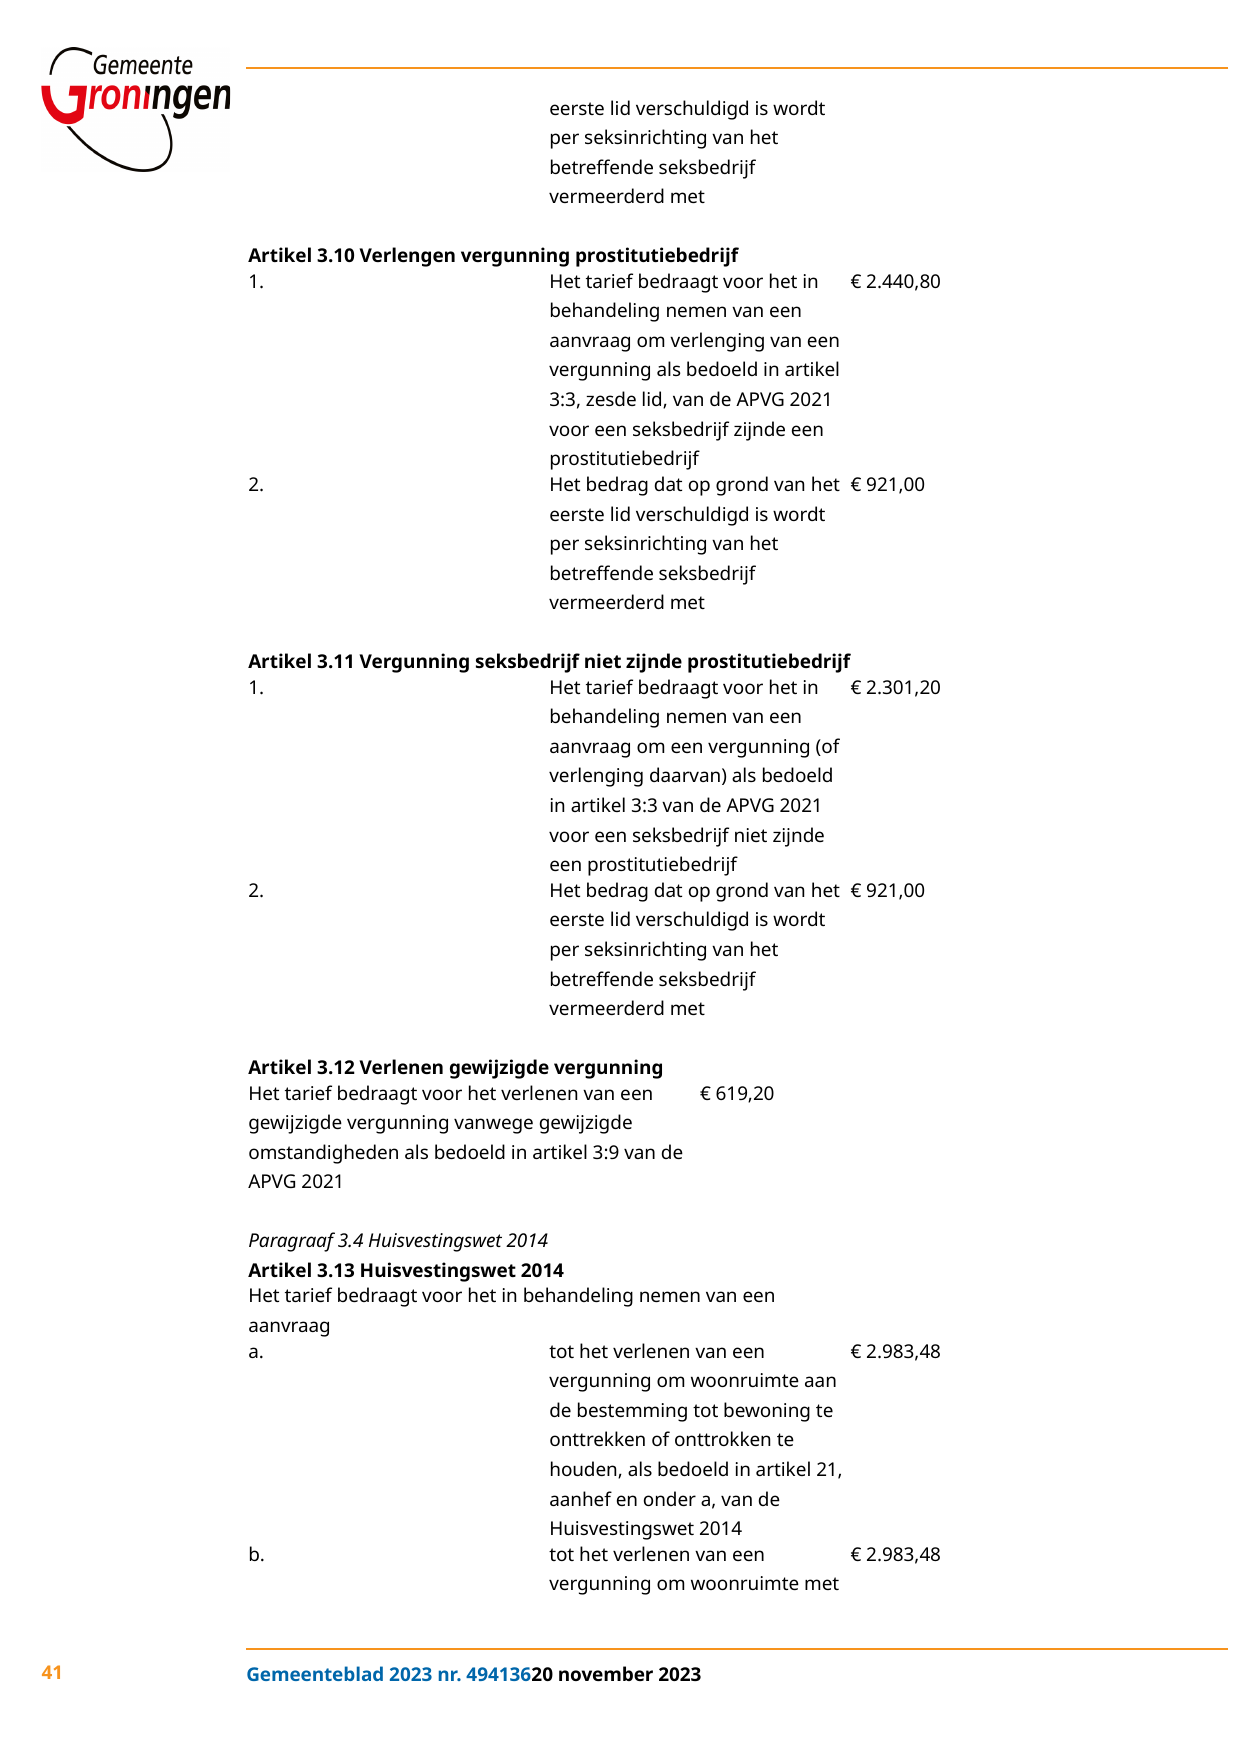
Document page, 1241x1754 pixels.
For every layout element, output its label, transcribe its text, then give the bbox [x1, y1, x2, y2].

table_header [850, 242, 1152, 268]
table_cell 2. [248, 471, 549, 615]
table_cell eerste lid verschuldigd is wordt per seksinrichting van het betreffende seksbedrijf vermeerderd met [549, 95, 850, 209]
table_cell Het bedrag dat op grond van het eerste lid verschuldigd is wordt per seksinrichting van het betreffende seksbedrijf vermeerderd met [549, 877, 850, 1021]
table_cell tot het verlenen van een vergunning om woonruimte met [549, 1541, 850, 1596]
picture [41, 47, 231, 172]
table_cell 1. [248, 268, 549, 471]
table_cell 1. [248, 674, 549, 877]
table_cell [248, 95, 549, 209]
table_cell [850, 95, 1152, 209]
table_header [700, 1054, 1152, 1080]
table_cell € 921,00 [850, 877, 1152, 1021]
table_header Artikel 3.13 Huisvestingswet 2014 [248, 1257, 850, 1282]
table_cell Het tarief bedraagt voor het verlenen van een gewijzigde vergunning vanwege gewijzigde omstandigheden als bedoeld in artikel 3:9 van de APVG 2021 [248, 1080, 700, 1194]
table_cell a. [248, 1338, 549, 1541]
table_cell € 2.983,48 [850, 1338, 1152, 1541]
table_cell 2. [248, 877, 549, 1021]
table_header Artikel 3.10 Verlengen vergunning prostitutiebedrijf [248, 242, 850, 268]
table_cell Het bedrag dat op grond van het eerste lid verschuldigd is wordt per seksinrichting van het betreffende seksbedrijf vermeerderd met [549, 471, 850, 615]
table_header Artikel 3.12 Verlenen gewijzigde vergunning [248, 1054, 700, 1080]
table_cell € 921,00 [850, 471, 1152, 615]
table_cell € 2.440,80 [850, 268, 1152, 471]
table_cell Het tarief bedraagt voor het in behandeling nemen van een aanvraag [248, 1283, 850, 1338]
table_cell Het tarief bedraagt voor het in behandeling nemen van een aanvraag om verlenging van een vergunning als bedoeld in artikel 3:3, zesde lid, van de APVG 2021 voor een seksbedrijf zijnde een prostitutiebedrijf [549, 268, 850, 471]
table_cell € 619,20 [700, 1080, 1152, 1194]
table_cell [850, 1283, 1152, 1338]
text Paragraaf 3.4 Huisvestingswet 2014 [248, 1227, 1152, 1253]
table_cell tot het verlenen van een vergunning om woonruimte aan de bestemming tot bewoning te onttrekken of onttrokken te houden, als bedoeld in artikel 21, aanhef en onder a, van de Huisvestingswet 2014 [549, 1338, 850, 1541]
table_cell € 2.983,48 [850, 1541, 1152, 1596]
table_header [850, 648, 1152, 674]
table_cell Het tarief bedraagt voor het in behandeling nemen van een aanvraag om een vergunning (of verlenging daarvan) als bedoeld in artikel 3:3 van de APVG 2021 voor een seksbedrijf niet zijnde een prostitutiebedrijf [549, 674, 850, 877]
table_cell b. [248, 1541, 549, 1596]
table_header Artikel 3.11 Vergunning seksbedrijf niet zijnde prostitutiebedrijf [248, 648, 850, 674]
table_cell € 2.301,20 [850, 674, 1152, 877]
table_header [850, 1257, 1152, 1282]
